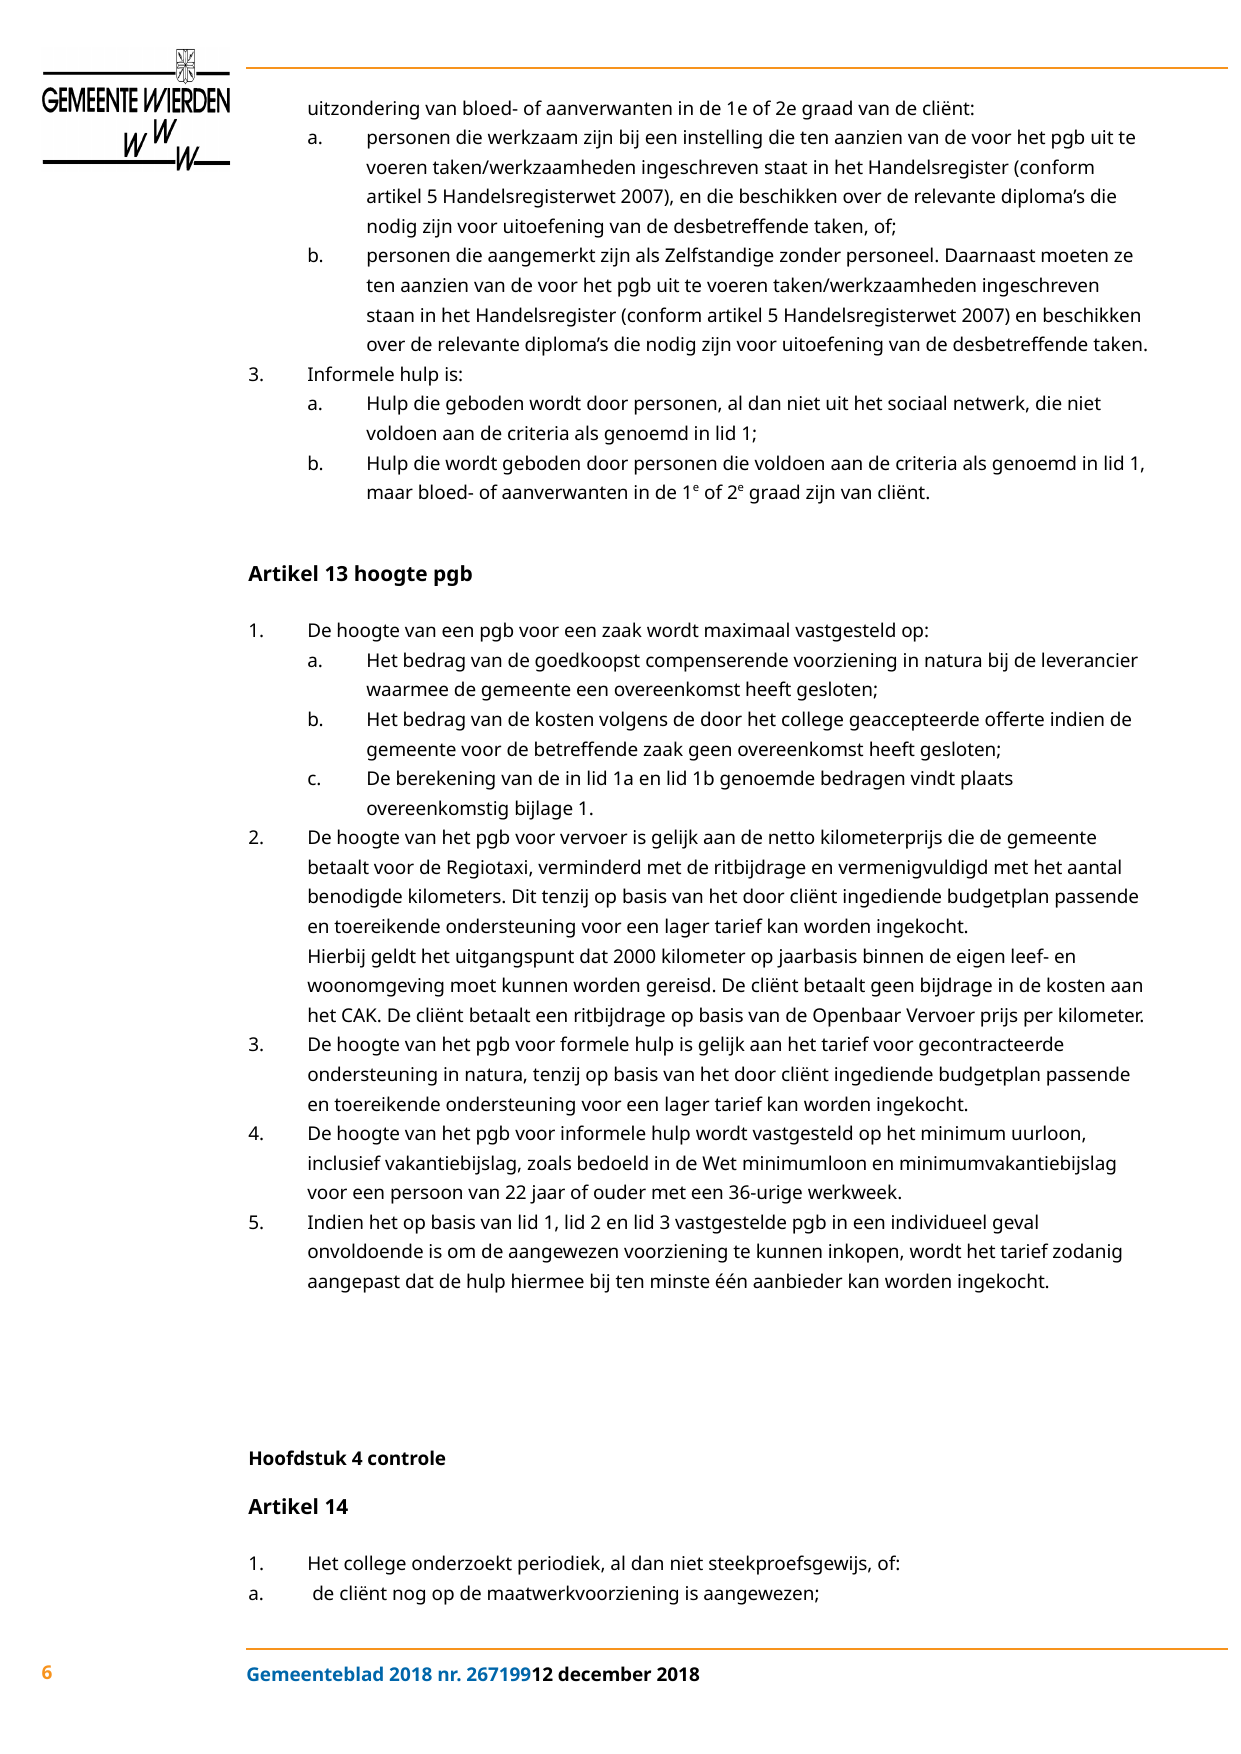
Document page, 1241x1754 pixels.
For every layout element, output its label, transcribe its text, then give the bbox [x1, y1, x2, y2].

list Hulp die wordt geboden door personen die voldoen aan de criteria als genoemd in lid 1, maar bloed- of aanverwanten in de 1e of 2e graad zijn van cliënt. [307, 450, 1152, 505]
text Artikel 14 [248, 1492, 1152, 1521]
list Indien het op basis van lid 1, lid 2 en lid 3 vastgestelde pgb in een individueel geval onvoldoende is om de aangewezen voorziening te kunnen inkopen, wordt het tarief zodanig aangepast dat de hulp hiermee bij ten minste één aanbieder kan worden ingekocht. [248, 1209, 1152, 1294]
list Hulp die geboden wordt door personen, al dan niet uit het sociaal netwerk, die niet voldoen aan de criteria als genoemd in lid 1; [307, 391, 1152, 446]
text Artikel 13 hoogte pgb [248, 559, 1152, 588]
picture [41, 47, 231, 172]
list personen die aangemerkt zijn als Zelfstandige zonder personeel. Daarnaast moeten ze ten aanzien van de voor het pgb uit te voeren taken/werkzaamheden ingeschreven staan in het Handelsregister (conform artikel 5 Handelsregisterwet 2007) en beschikken over de relevante diploma’s die nodig zijn voor uitoefening van de desbetreffende taken. [307, 243, 1152, 357]
list uitzondering van bloed- of aanverwanten in de 1e of 2e graad van de cliënt: [248, 95, 1152, 121]
list De hoogte van het pgb voor formele hulp is gelijk aan het tarief voor gecontracteerde ondersteuning in natura, tenzij op basis van het door cliënt ingediende budgetplan passende en toereikende ondersteuning voor een lager tarief kan worden ingekocht. [248, 1032, 1152, 1116]
list De hoogte van het pgb voor vervoer is gelijk aan de netto kilometerprijs die de gemeente betaalt voor de Regiotaxi, verminderd met de ritbijdrage en vermenigvuldigd met het aantal benodigde kilometers. Dit tenzij op basis van het door cliënt ingediende budgetplan passende en toereikende ondersteuning voor een lager tarief kan worden ingekocht. [248, 824, 1152, 939]
list De hoogte van het pgb voor informele hulp wordt vastgesteld op het minimum uurloon, inclusief vakantiebijslag, zoals bedoeld in de Wet minimumloon en minimumvakantiebijslag voor een persoon van 22 jaar of ouder met een 36-urige werkweek. [248, 1120, 1152, 1205]
list personen die werkzaam zijn bij een instelling die ten aanzien van de voor het pgb uit te voeren taken/werkzaamheden ingeschreven staat in het Handelsregister (conform artikel 5 Handelsregisterwet 2007), en die beschikken over de relevante diploma’s die nodig zijn voor uitoefening van de desbetreffende taken, of; [307, 124, 1152, 239]
list De berekening van de in lid 1a en lid 1b genoemde bedragen vindt plaats overeenkomstig bijlage 1. [307, 765, 1152, 821]
list de cliënt nog op de maatwerkvoorziening is aangewezen; [248, 1580, 1152, 1606]
list Het bedrag van de kosten volgens de door het college geaccepteerde offerte indien de gemeente voor de betreffende zaak geen overeenkomst heeft gesloten; [307, 706, 1152, 761]
list Het college onderzoekt periodiek, al dan niet steekproefsgewijs, of: [248, 1550, 1152, 1576]
list De hoogte van een pgb voor een zaak wordt maximaal vastgesteld op: [248, 617, 1152, 643]
list Informele hulp is: [248, 361, 1152, 387]
list Hierbij geldt het uitgangspunt dat 2000 kilometer op jaarbasis binnen de eigen leef- en woonomgeving moet kunnen worden gereisd. De cliënt betaalt geen bijdrage in de kosten aan het CAK. De cliënt betaalt een ritbijdrage op basis van de Openbaar Vervoer prijs per kilometer. [248, 943, 1152, 1028]
list Het bedrag van de goedkoopst compenserende voorziening in natura bij de leverancier waarmee de gemeente een overeenkomst heeft gesloten; [307, 647, 1152, 702]
text Hoofdstuk 4 controle [248, 1443, 1152, 1472]
